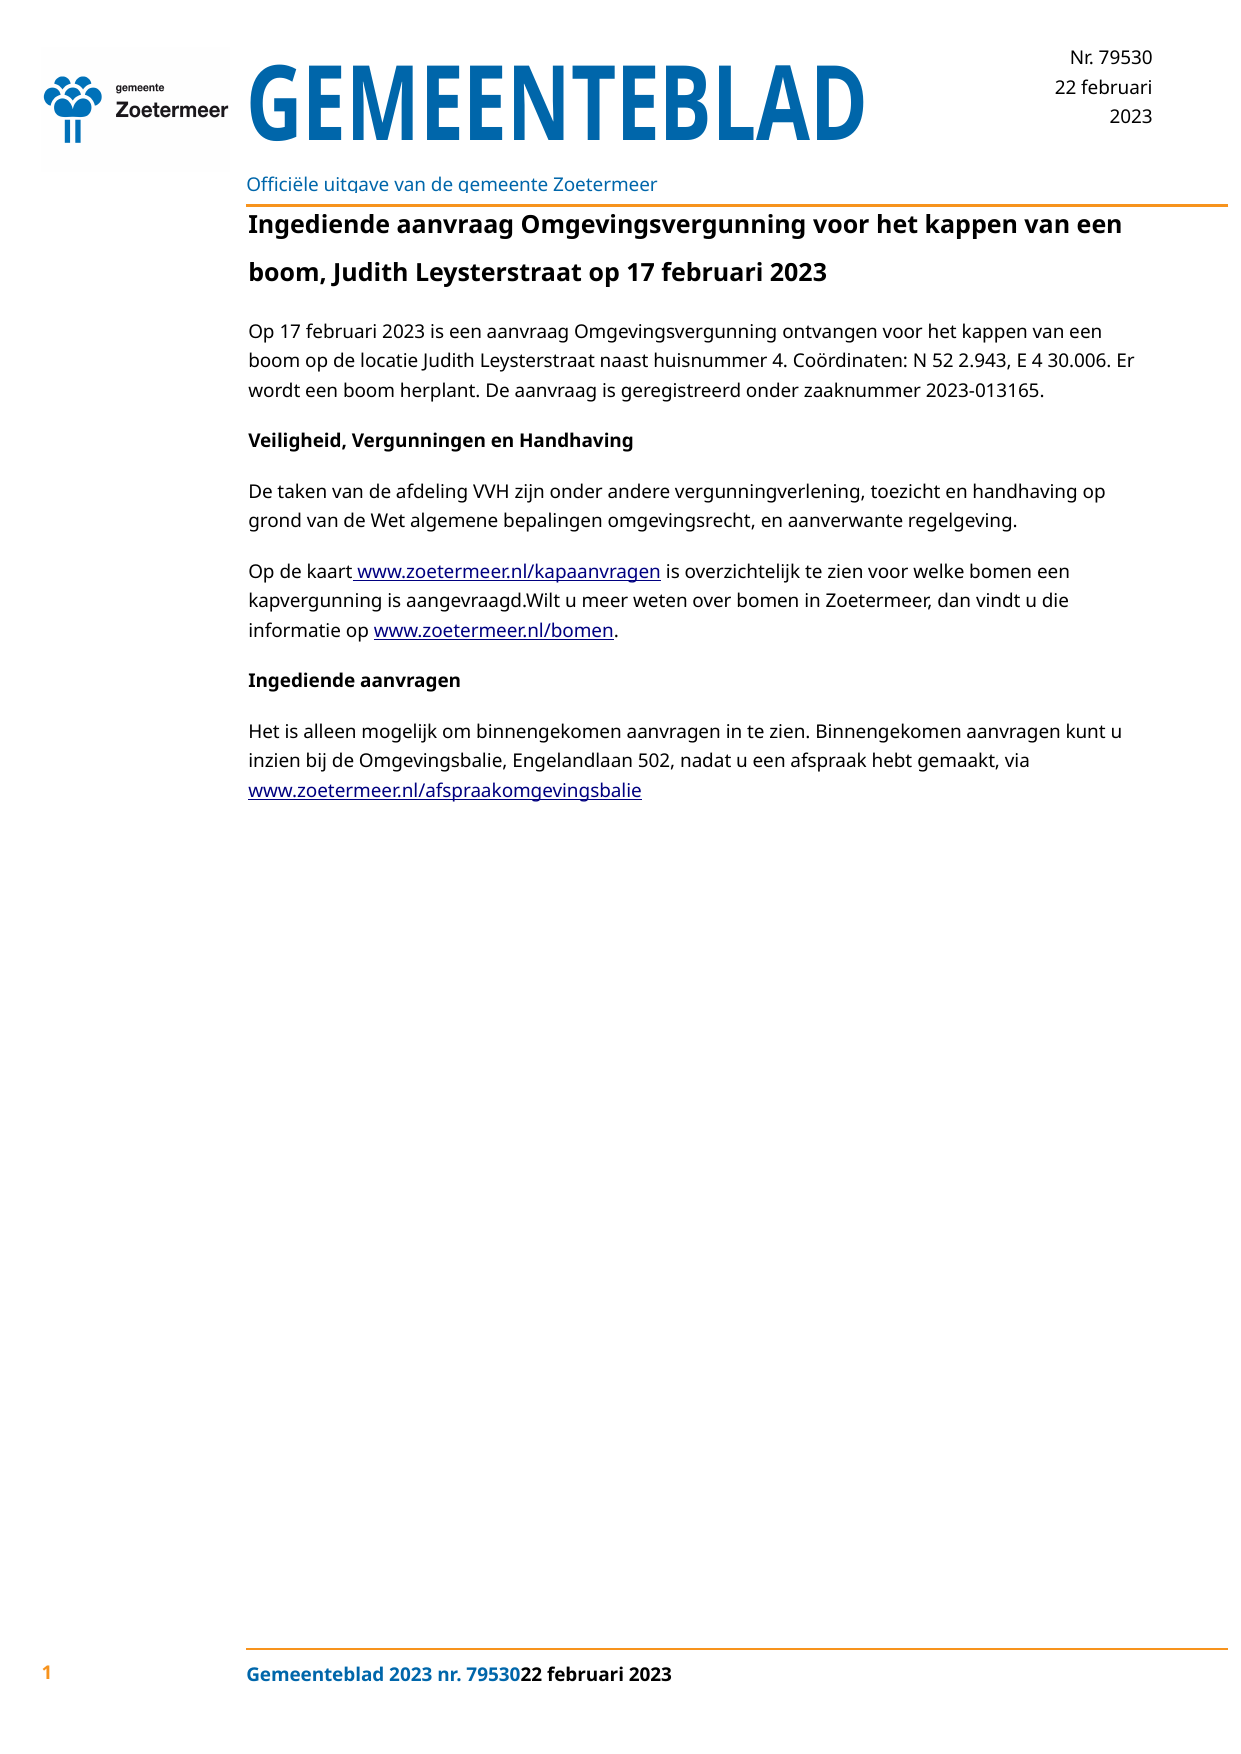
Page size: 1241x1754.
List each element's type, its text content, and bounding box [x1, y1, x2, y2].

picture [41, 47, 231, 172]
text Ingediende aanvragen [248, 667, 1152, 693]
text Het is alleen mogelijk om binnengekomen aanvragen in te zien. Binnengekomen aanvragen kunt u inzien bij de Omgevingsbalie, Engelandlaan 502, nadat u een afspraak hebt gemaakt, via www.zoetermeer.nl/afspraakomgevingsbalie [248, 718, 1152, 803]
text Veiligheid, Vergunningen en Handhaving [248, 427, 1152, 453]
text Ingediende aanvraag Omgevingsvergunning voor het kappen van een boom, Judith Leysterstraat op 17 februari 2023 [248, 207, 1152, 288]
text Op 17 februari 2023 is een aanvraag Omgevingsvergunning ontvangen voor het kappen van een boom op de locatie Judith Leysterstraat naast huisnummer 4. Coördinaten: N 52 2.943, E 4 30.006. Er wordt een boom herplant. De aanvraag is geregistreerd onder zaaknummer 2023-013165. [248, 318, 1152, 403]
text De taken van de afdeling VVH zijn onder andere vergunningverlening, toezicht en handhaving op grond van de Wet algemene bepalingen omgevingsrecht, en aanverwante regelgeving. [248, 478, 1152, 533]
text Op de kaart www.zoetermeer.nl/kapaanvragen is overzichtelijk te zien voor welke bomen een kapvergunning is aangevraagd.Wilt u meer weten over bomen in Zoetermeer, dan vindt u die informatie op www.zoetermeer.nl/bomen. [248, 558, 1152, 643]
